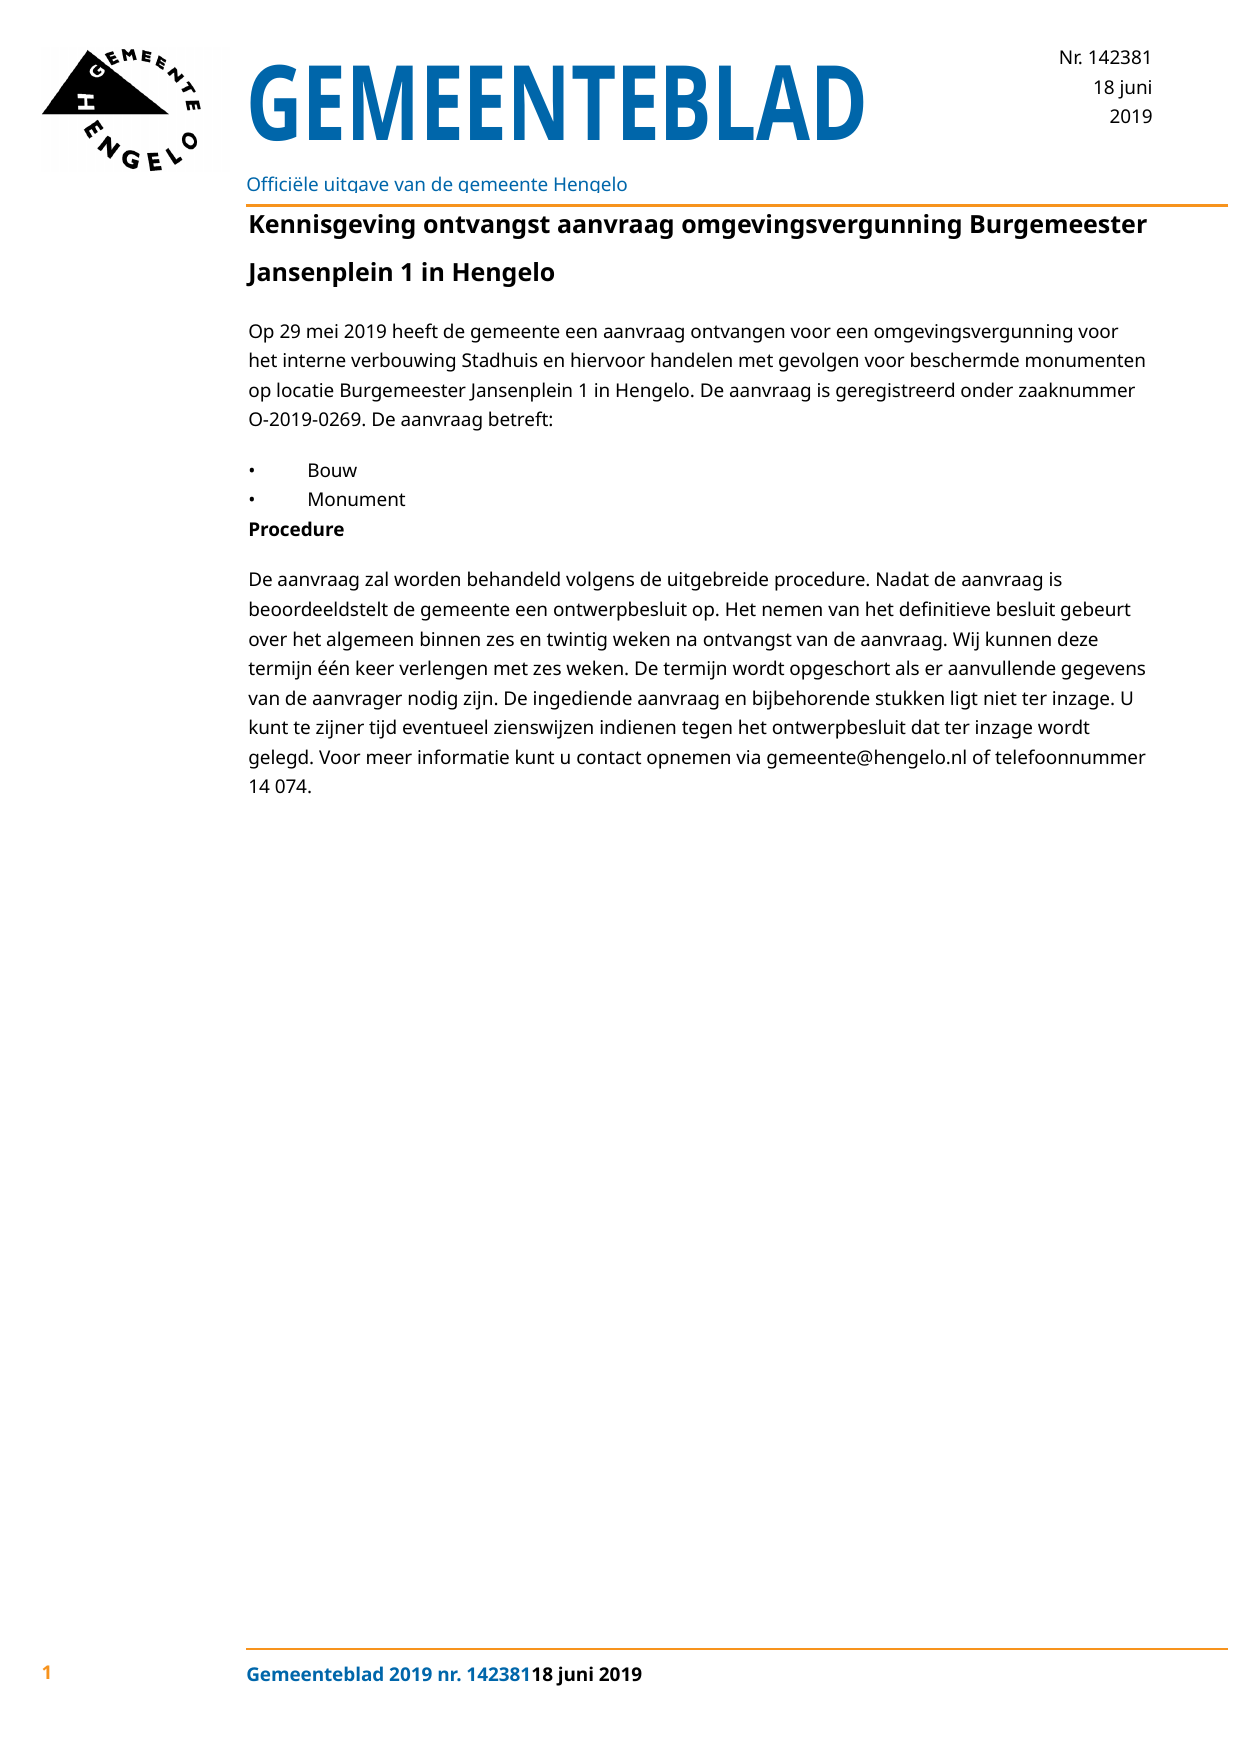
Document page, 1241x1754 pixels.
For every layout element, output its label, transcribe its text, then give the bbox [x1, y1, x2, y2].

list Monument [248, 487, 1152, 512]
picture [41, 47, 231, 172]
text Op 29 mei 2019 heeft de gemeente een aanvraag ontvangen voor een omgevingsvergunning voor het interne verbouwing Stadhuis en hiervoor handelen met gevolgen voor beschermde monumenten op locatie Burgemeester Jansenplein 1 in Hengelo. De aanvraag is geregistreerd onder zaaknummer O-2019-0269. De aanvraag betreft: [248, 318, 1152, 432]
text De aanvraag zal worden behandeld volgens de uitgebreide procedure. Nadat de aanvraag is beoordeeldstelt de gemeente een ontwerpbesluit op. Het nemen van het definitieve besluit gebeurt over het algemeen binnen zes en twintig weken na ontvangst van de aanvraag. Wij kunnen deze termijn één keer verlengen met zes weken. De termijn wordt opgeschort als er aanvullende gegevens van de aanvrager nodig zijn. De ingediende aanvraag en bijbehorende stukken ligt niet ter inzage. U kunt te zijner tijd eventueel zienswijzen indienen tegen het ontwerpbesluit dat ter inzage wordt gelegd. Voor meer informatie kunt u contact opnemen via gemeente@hengelo.nl of telefoonnummer 14 074. [248, 567, 1152, 799]
text Procedure [248, 516, 1152, 542]
text Kennisgeving ontvangst aanvraag omgevingsvergunning Burgemeester Jansenplein 1 in Hengelo [248, 207, 1152, 288]
list Bouw [248, 457, 1152, 483]
